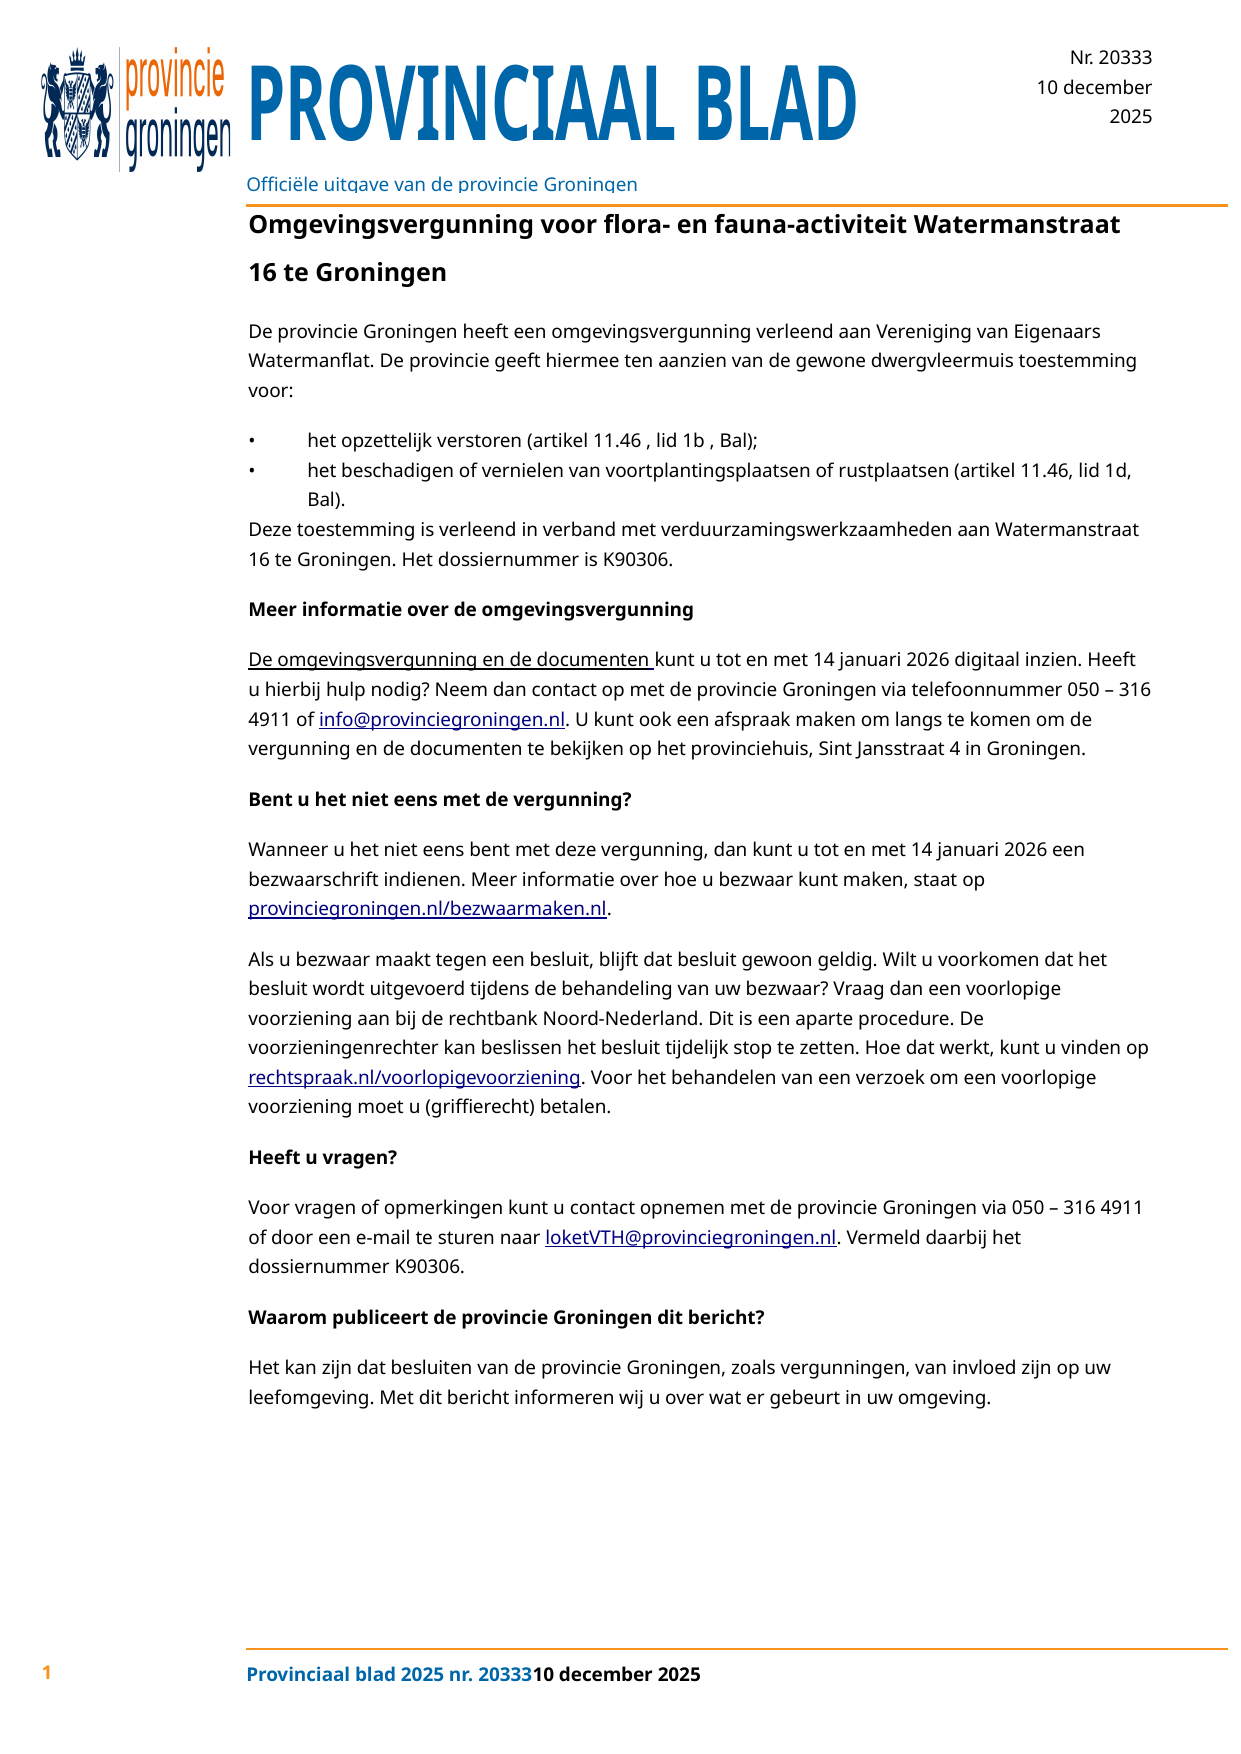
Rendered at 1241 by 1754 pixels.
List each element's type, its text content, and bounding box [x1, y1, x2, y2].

text Het kan zijn dat besluiten van de provincie Groningen, zoals vergunningen, van invloed zijn op uw leefomgeving. Met dit bericht informeren wij u over wat er gebeurt in uw omgeving. [248, 1354, 1152, 1410]
text Bent u het niet eens met de vergunning? [248, 786, 1152, 812]
list het opzettelijk verstoren (artikel 11.46 , lid 1b , Bal); [248, 427, 1152, 453]
text Meer informatie over de omgevingsvergunning [248, 596, 1152, 622]
text Heeft u vragen? [248, 1144, 1152, 1170]
text Voor vragen of opmerkingen kunt u contact opnemen met de provincie Groningen via 050 – 316 4911 of door een e-mail te sturen naar loketVTH@provinciegroningen.nl. Vermeld daarbij het dossiernummer K90306. [248, 1194, 1152, 1279]
text Omgevingsvergunning voor flora- en fauna-activiteit Watermanstraat 16 te Groningen [248, 207, 1152, 288]
text Waarom publiceert de provincie Groningen dit bericht? [248, 1304, 1152, 1330]
text De omgevingsvergunning en de documenten kunt u tot en met 14 januari 2026 digitaal inzien. Heeft u hierbij hulp nodig? Neem dan contact op met de provincie Groningen via telefoonnummer 050 – 316 4911 of info@provinciegroningen.nl. U kunt ook een afspraak maken om langs te komen om de vergunning en de documenten te bekijken op het provinciehuis, Sint Jansstraat 4 in Groningen. [248, 647, 1152, 761]
text Deze toestemming is verleend in verband met verduurzamingswerkzaamheden aan Watermanstraat 16 te Groningen. Het dossiernummer is K90306. [248, 516, 1152, 572]
text Wanneer u het niet eens bent met deze vergunning, dan kunt u tot en met 14 januari 2026 een bezwaarschrift indienen. Meer informatie over hoe u bezwaar kunt maken, staat op provinciegroningen.nl/bezwaarmaken.nl. [248, 836, 1152, 921]
list het beschadigen of vernielen van voortplantingsplaatsen of rustplaatsen (artikel 11.46, lid 1d, Bal). [248, 457, 1152, 512]
picture [41, 47, 231, 172]
text Als u bezwaar maakt tegen een besluit, blijft dat besluit gewoon geldig. Wilt u voorkomen dat het besluit wordt uitgevoerd tijdens de behandeling van uw bezwaar? Vraag dan een voorlopige voorziening aan bij de rechtbank Noord-Nederland. Dit is een aparte procedure. De voorzieningenrechter kan beslissen het besluit tijdelijk stop te zetten. Hoe dat werkt, kunt u vinden op rechtspraak.nl/voorlopigevoorziening. Voor het behandelen van een verzoek om een voorlopige voorziening moet u (griffierecht) betalen. [248, 946, 1152, 1119]
text De provincie Groningen heeft een omgevingsvergunning verleend aan Vereniging van Eigenaars Watermanflat. De provincie geeft hiermee ten aanzien van de gewone dwergvleermuis toestemming voor: [248, 318, 1152, 403]
